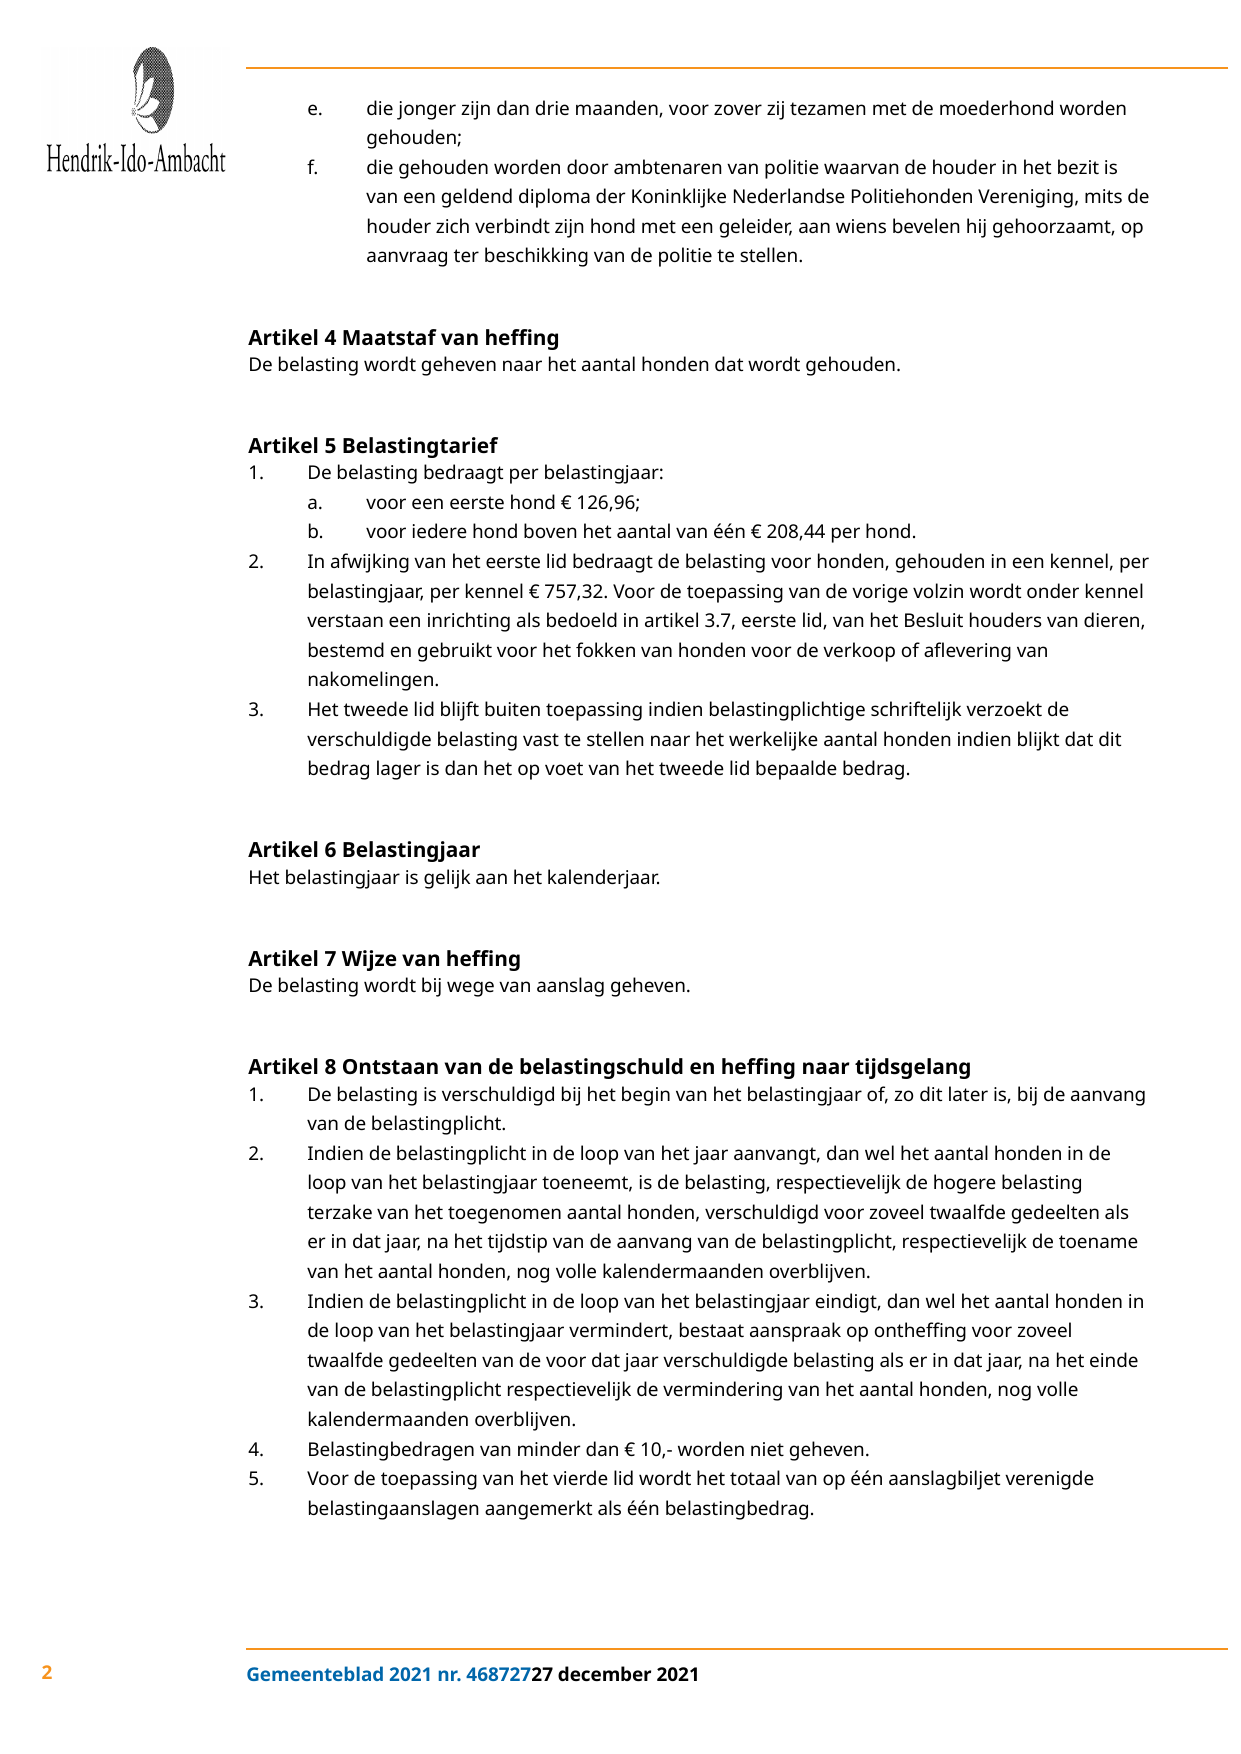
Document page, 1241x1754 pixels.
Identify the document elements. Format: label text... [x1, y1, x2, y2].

text De belasting wordt bij wege van aanslag geheven. [248, 972, 1152, 998]
picture [41, 47, 231, 172]
text Artikel 6 Belastingjaar [248, 835, 1152, 864]
list De belasting is verschuldigd bij het begin van het belastingjaar of, zo dit later is, bij de aanvang van de belastingplicht. [248, 1081, 1152, 1136]
list Voor de toepassing van het vierde lid wordt het totaal van op één aanslagbiljet verenigde belastingaanslagen aangemerkt als één belastingbedrag. [248, 1465, 1152, 1521]
text Artikel 7 Wijze van heffing [248, 944, 1152, 972]
text Artikel 5 Belastingtarief [248, 431, 1152, 459]
list Indien de belastingplicht in de loop van het jaar aanvangt, dan wel het aantal honden in de loop van het belastingjaar toeneemt, is de belasting, respectievelijk de hogere belasting terzake van het toegenomen aantal honden, verschuldigd voor zoveel twaalfde gedeelten als er in dat jaar, na het tijdstip van de aanvang van de belastingplicht, respectievelijk de toename van het aantal honden, nog volle kalendermaanden overblijven. [248, 1140, 1152, 1284]
list Het tweede lid blijft buiten toepassing indien belastingplichtige schriftelijk verzoekt de verschuldigde belasting vast te stellen naar het werkelijke aantal honden indien blijkt dat dit bedrag lager is dan het op voet van het tweede lid bepaalde bedrag. [248, 696, 1152, 781]
list voor iedere hond boven het aantal van één € 208,44 per hond. [307, 519, 1152, 544]
list De belasting bedraagt per belastingjaar: [248, 459, 1152, 485]
text Artikel 8 Ontstaan van de belastingschuld en heffing naar tijdsgelang [248, 1052, 1152, 1081]
list die gehouden worden door ambtenaren van politie waarvan de houder in het bezit is van een geldend diploma der Koninklijke Nederlandse Politiehonden Vereniging, mits de houder zich verbindt zijn hond met een geleider, aan wiens bevelen hij gehoorzaamt, op aanvraag ter beschikking van de politie te stellen. [307, 154, 1152, 268]
list Indien de belastingplicht in de loop van het belastingjaar eindigt, dan wel het aantal honden in de loop van het belastingjaar vermindert, bestaat aanspraak op ontheffing voor zoveel twaalfde gedeelten van de voor dat jaar verschuldigde belasting als er in dat jaar, na het einde van de belastingplicht respectievelijk de vermindering van het aantal honden, nog volle kalendermaanden overblijven. [248, 1288, 1152, 1432]
text Het belastingjaar is gelijk aan het kalenderjaar. [248, 864, 1152, 889]
list die jonger zijn dan drie maanden, voor zover zij tezamen met de moederhond worden gehouden; [307, 95, 1152, 150]
text Artikel 4 Maatstaf van heffing [248, 323, 1152, 351]
list voor een eerste hond € 126,96; [307, 489, 1152, 515]
text De belasting wordt geheven naar het aantal honden dat wordt gehouden. [248, 351, 1152, 377]
list In afwijking van het eerste lid bedraagt de belasting voor honden, gehouden in een kennel, per belastingjaar, per kennel € 757,32. Voor de toepassing van de vorige volzin wordt onder kennel verstaan een inrichting als bedoeld in artikel 3.7, eerste lid, van het Besluit houders van dieren, bestemd en gebruikt voor het fokken van honden voor de verkoop of aflevering van nakomelingen. [248, 548, 1152, 692]
list Belastingbedragen van minder dan € 10,- worden niet geheven. [248, 1436, 1152, 1461]
